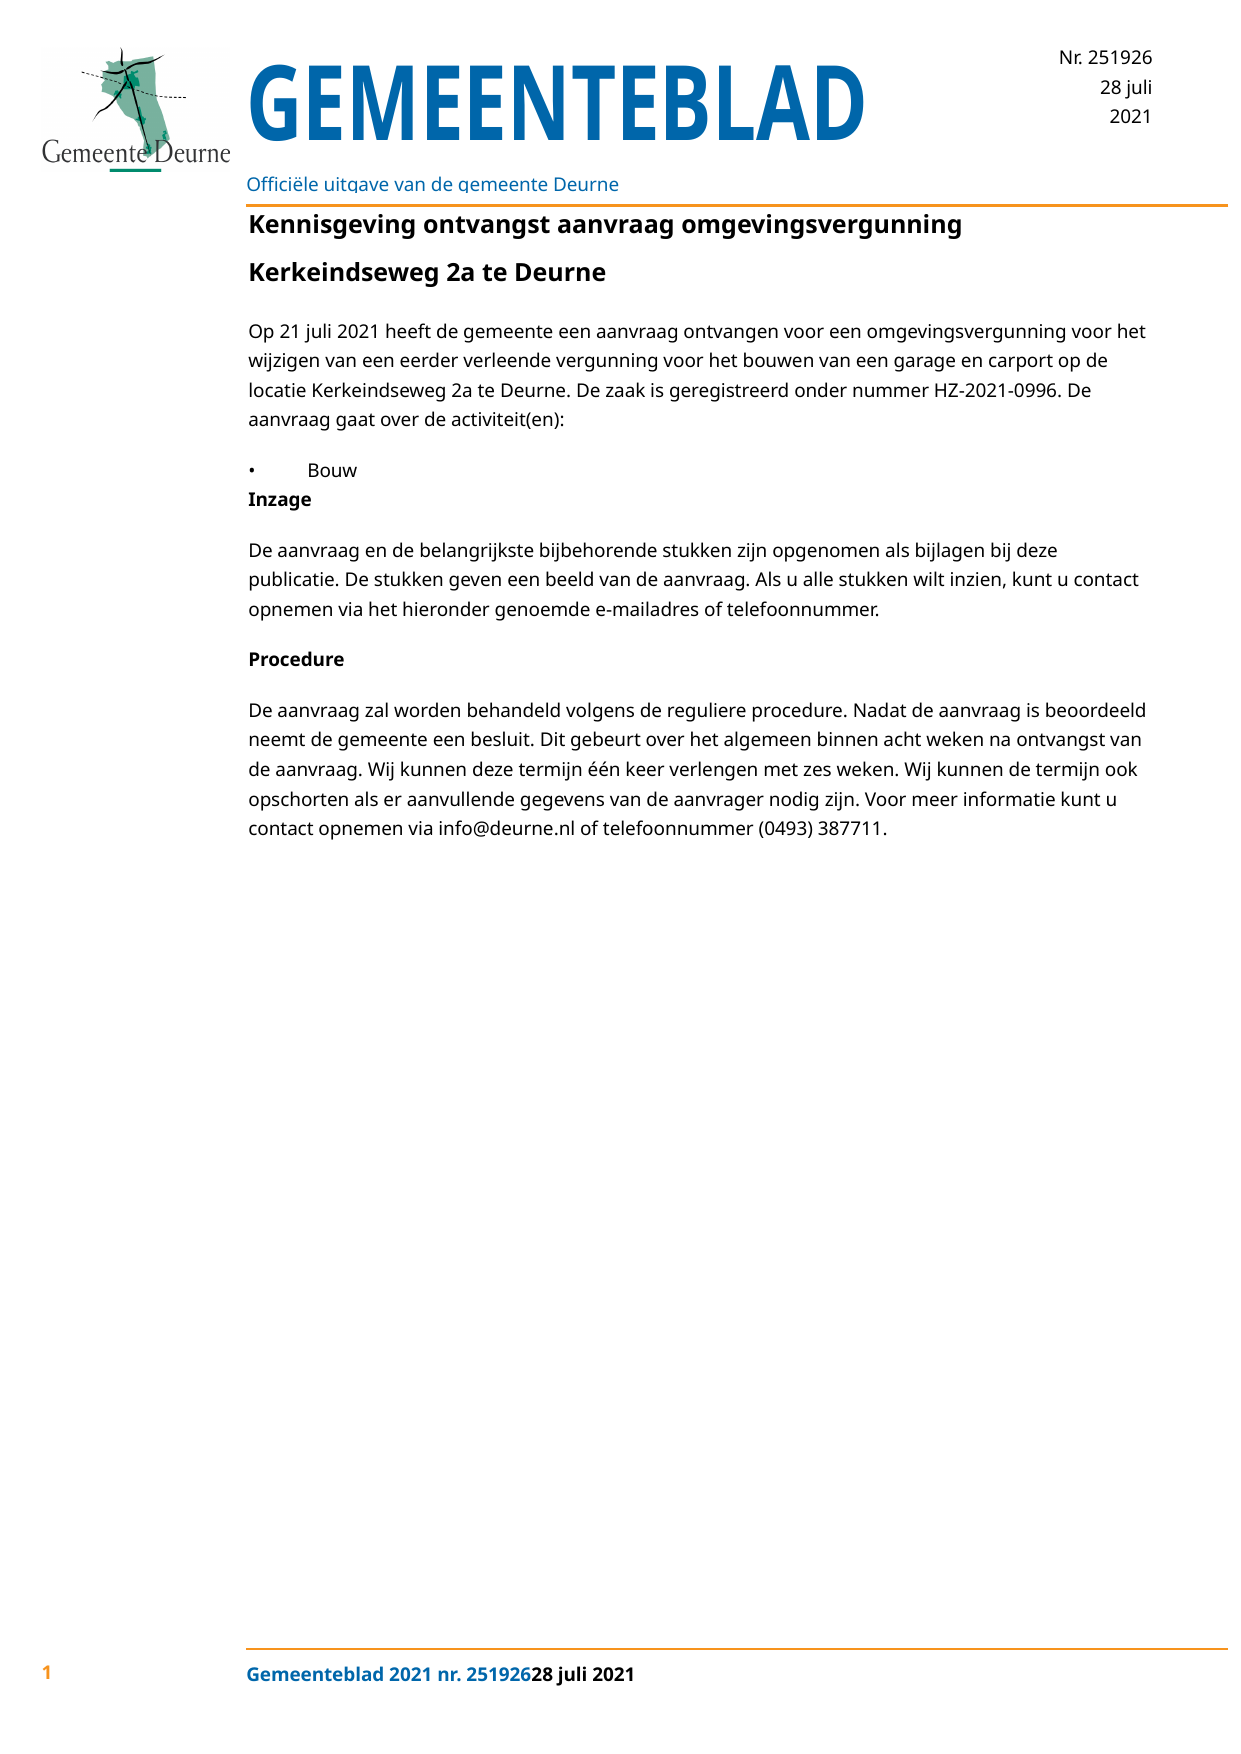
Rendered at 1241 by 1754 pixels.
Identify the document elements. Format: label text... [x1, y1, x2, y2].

text Procedure [248, 647, 1152, 672]
text Kennisgeving ontvangst aanvraag omgevingsvergunning Kerkeindseweg 2a te Deurne [248, 207, 1152, 288]
text De aanvraag en de belangrijkste bijbehorende stukken zijn opgenomen als bijlagen bij deze publicatie. De stukken geven een beeld van de aanvraag. Als u alle stukken wilt inzien, kunt u contact opnemen via het hieronder genoemde e-mailadres of telefoonnummer. [248, 537, 1152, 622]
list Bouw [248, 457, 1152, 483]
text Op 21 juli 2021 heeft de gemeente een aanvraag ontvangen voor een omgevingsvergunning voor het wijzigen van een eerder verleende vergunning voor het bouwen van een garage en carport op de locatie Kerkeindseweg 2a te Deurne. De zaak is geregistreerd onder nummer HZ-2021-0996. De aanvraag gaat over de activiteit(en): [248, 318, 1152, 432]
picture [41, 47, 231, 172]
text De aanvraag zal worden behandeld volgens de reguliere procedure. Nadat de aanvraag is beoordeeld neemt de gemeente een besluit. Dit gebeurt over het algemeen binnen acht weken na ontvangst van de aanvraag. Wij kunnen deze termijn één keer verlengen met zes weken. Wij kunnen de termijn ook opschorten als er aanvullende gegevens van de aanvrager nodig zijn. Voor meer informatie kunt u contact opnemen via info@deurne.nl of telefoonnummer (0493) 387711. [248, 697, 1152, 841]
text Inzage [248, 487, 1152, 512]
